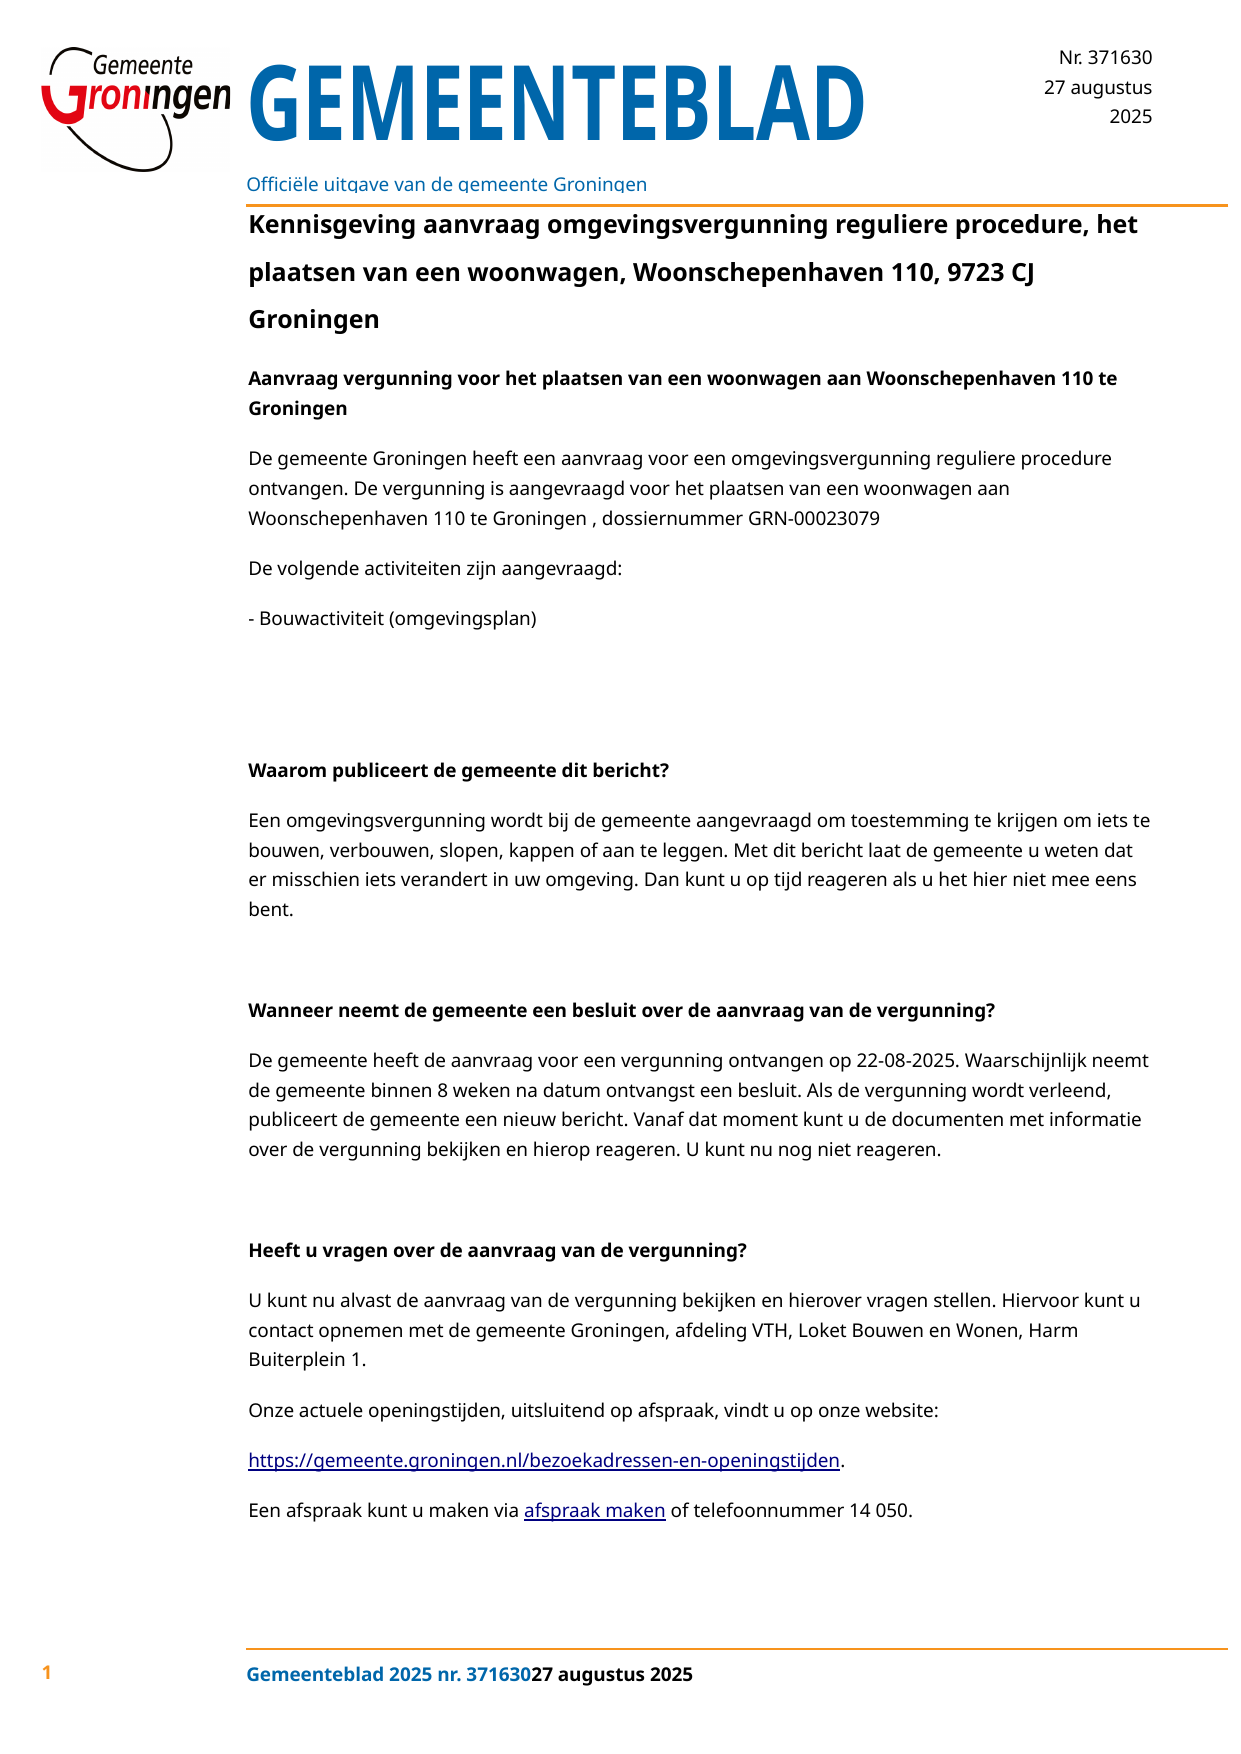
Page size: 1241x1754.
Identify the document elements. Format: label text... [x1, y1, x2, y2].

text - Bouwactiviteit (omgevingsplan) [248, 606, 1152, 631]
text Aanvraag vergunning voor het plaatsen van een woonwagen aan Woonschepenhaven 110 te Groningen [248, 366, 1152, 421]
text https://gemeente.groningen.nl/bezoekadressen-en-openingstijden. [248, 1447, 1152, 1473]
text U kunt nu alvast de aanvraag van de vergunning bekijken en hierover vragen stellen. Hiervoor kunt u contact opnemen met de gemeente Groningen, afdeling VTH, Loket Bouwen en Wonen, Harm Buiterplein 1. [248, 1287, 1152, 1372]
picture [41, 47, 231, 172]
text Een afspraak kunt u maken via afspraak maken of telefoonnummer 14 050. [248, 1498, 1152, 1523]
text De gemeente Groningen heeft een aanvraag voor een omgevingsvergunning reguliere procedure ontvangen. De vergunning is aangevraagd voor het plaatsen van een woonwagen aan Woonschepenhaven 110 te Groningen , dossiernummer GRN-00023079 [248, 446, 1152, 530]
text Kennisgeving aanvraag omgevingsvergunning reguliere procedure, het plaatsen van een woonwagen, Woonschepenhaven 110, 9723 CJ Groningen [248, 207, 1152, 336]
text Wanneer neemt de gemeente een besluit over de aanvraag van de vergunning? [248, 997, 1152, 1022]
text De volgende activiteiten zijn aangevraagd: [248, 555, 1152, 581]
text Onze actuele openingstijden, uitsluitend op afspraak, vindt u op onze website: [248, 1397, 1152, 1422]
text Waarom publiceert de gemeente dit bericht? [248, 757, 1152, 782]
text De gemeente heeft de aanvraag voor een vergunning ontvangen op 22-08-2025. Waarschijnlijk neemt de gemeente binnen 8 weken na datum ontvangst een besluit. Als de vergunning wordt verleend, publiceert de gemeente een nieuw bericht. Vanaf dat moment kunt u de documenten met informatie over de vergunning bekijken en hierop reageren. U kunt nu nog niet reageren. [248, 1047, 1152, 1162]
text Heeft u vragen over de aanvraag van de vergunning? [248, 1237, 1152, 1262]
text Een omgevingsvergunning wordt bij de gemeente aangevraagd om toestemming te krijgen om iets te bouwen, verbouwen, slopen, kappen of aan te leggen. Met dit bericht laat de gemeente u weten dat er misschien iets verandert in uw omgeving. Dan kunt u op tijd reageren als u het hier niet mee eens bent. [248, 807, 1152, 922]
